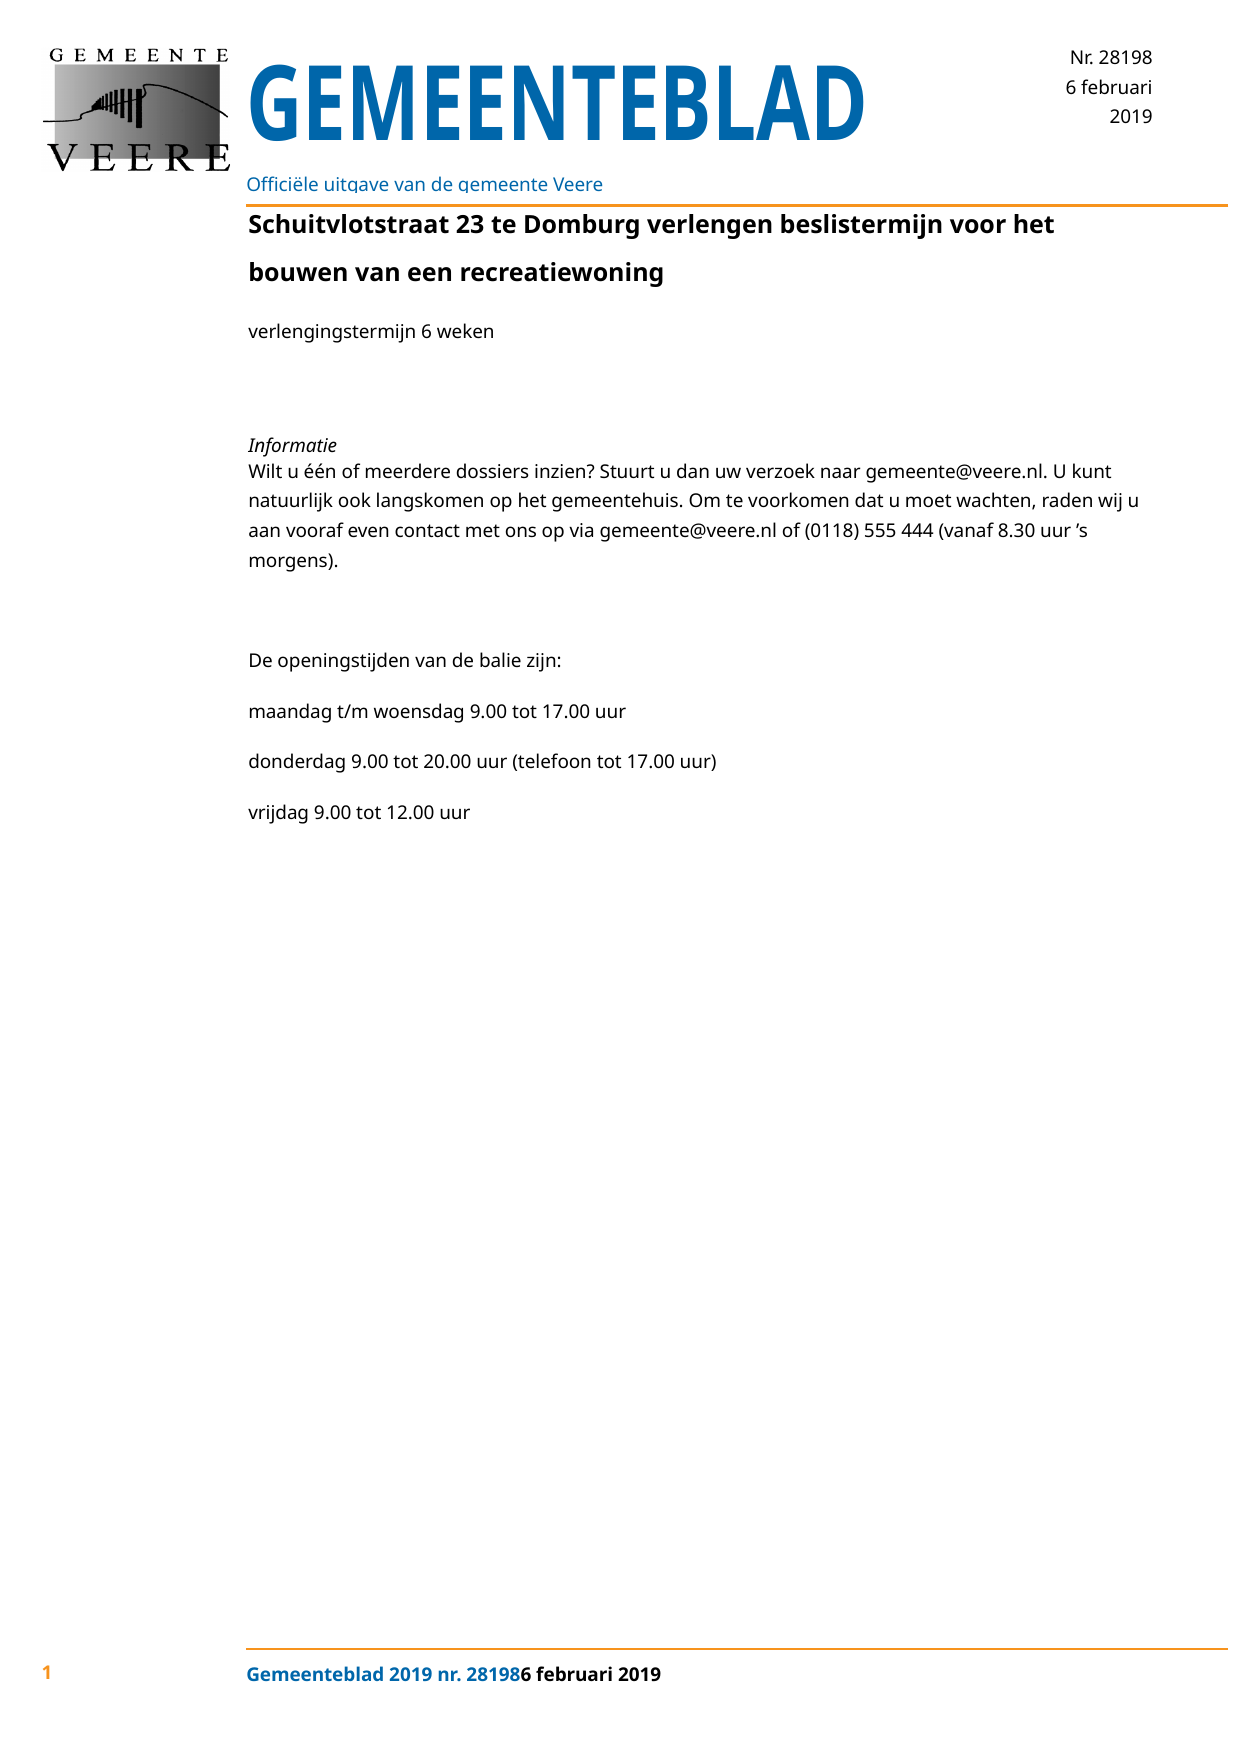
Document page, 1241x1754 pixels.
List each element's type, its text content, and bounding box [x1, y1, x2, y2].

text Wilt u één of meerdere dossiers inzien? Stuurt u dan uw verzoek naar gemeente@veere.nl. U kunt natuurlijk ook langskomen op het gemeentehuis. Om te voorkomen dat u moet wachten, raden wij u aan vooraf even contact met ons op via gemeente@veere.nl of (0118) 555 444 (vanaf 8.30 uur ’s morgens). [248, 458, 1152, 572]
text De openingstijden van de balie zijn: [248, 648, 1152, 673]
text donderdag 9.00 tot 20.00 uur (telefoon tot 17.00 uur) [248, 748, 1152, 774]
text Schuitvlotstraat 23 te Domburg verlengen beslistermijn voor het bouwen van een recreatiewoning [248, 207, 1152, 288]
picture [41, 47, 231, 172]
text vrijdag 9.00 tot 12.00 uur [248, 799, 1152, 824]
text verlengingstermijn 6 weken [248, 318, 1152, 344]
text Informatie [248, 432, 1152, 458]
text maandag t/m woensdag 9.00 tot 17.00 uur [248, 698, 1152, 724]
